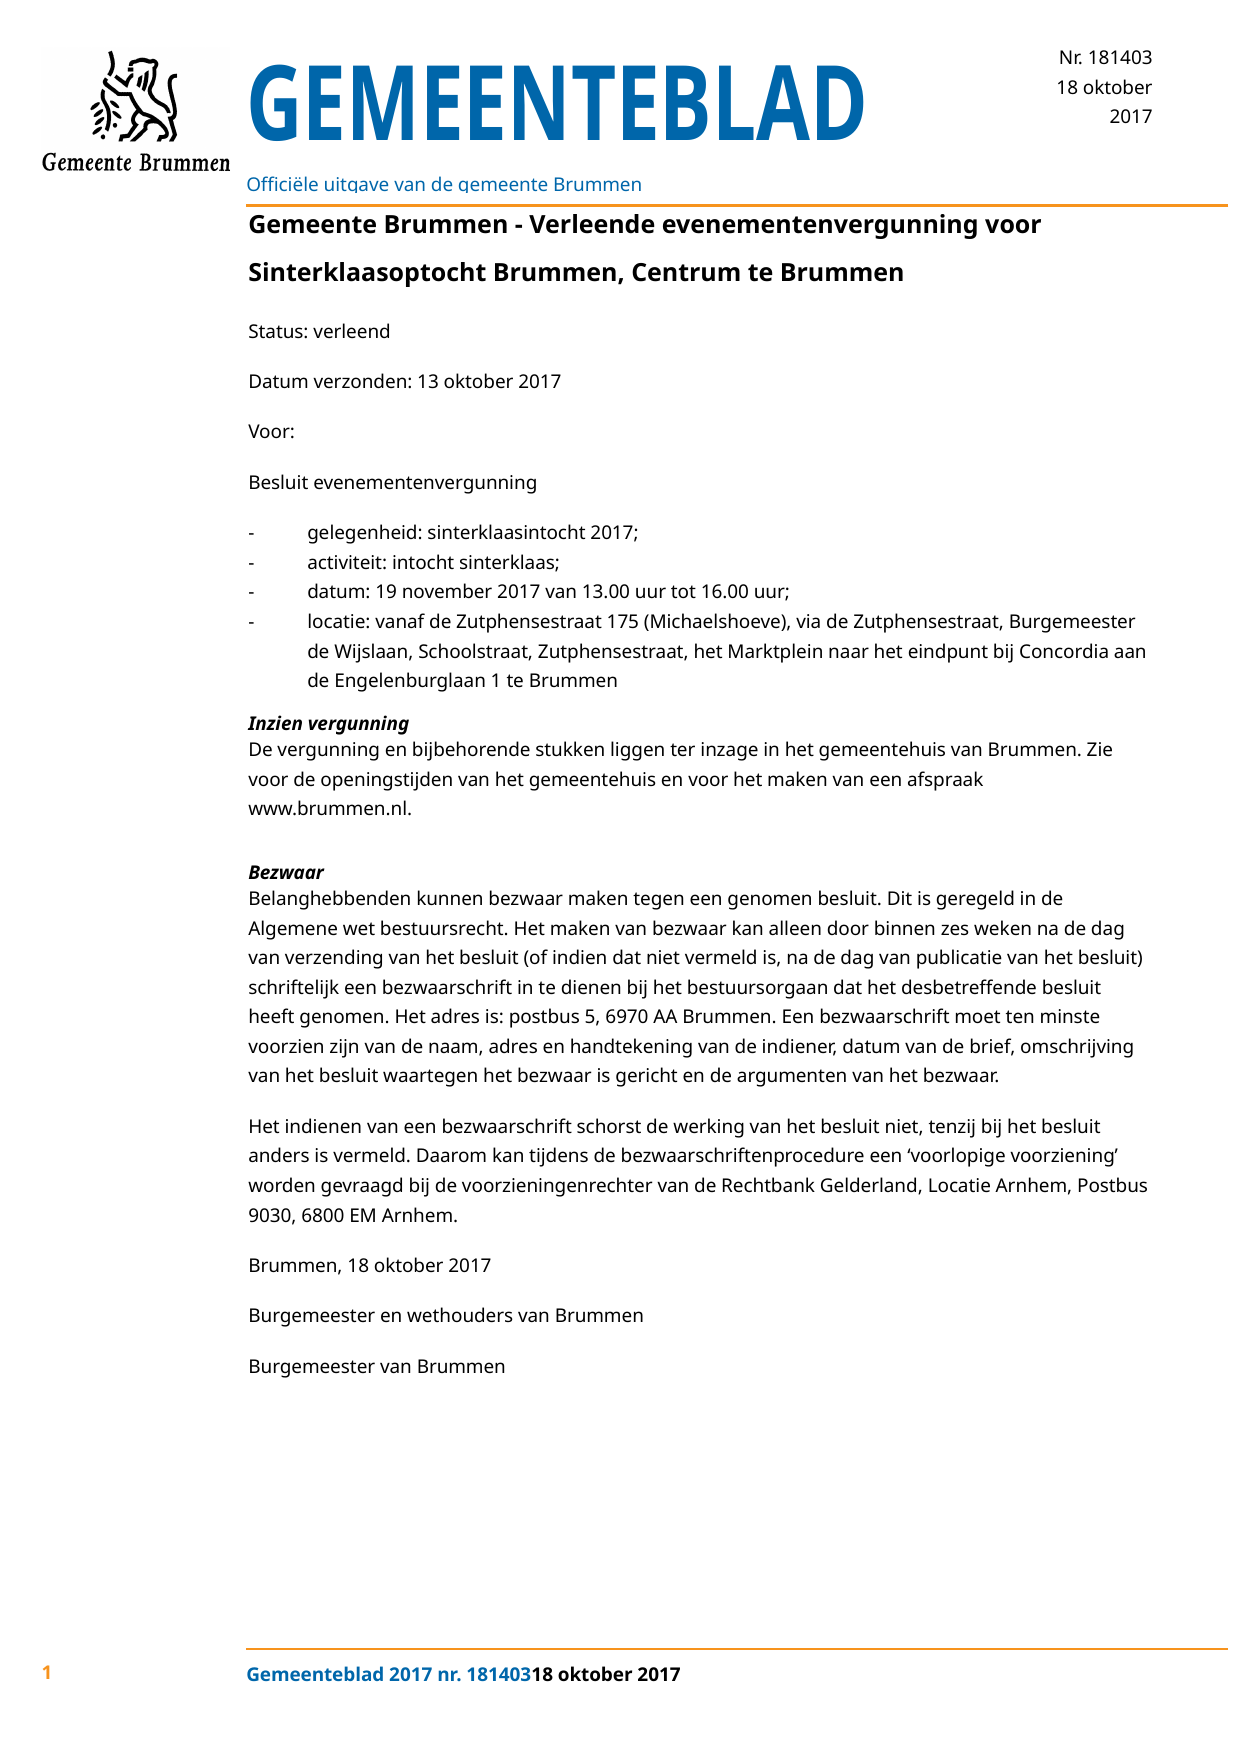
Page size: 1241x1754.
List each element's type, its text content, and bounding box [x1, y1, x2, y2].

list datum: 19 november 2017 van 13.00 uur tot 16.00 uur; [248, 579, 1152, 604]
text Status: verleend [248, 318, 1152, 344]
text Voor: [248, 419, 1152, 444]
text Bezwaar [248, 859, 1152, 885]
list gelegenheid: sinterklaasintocht 2017; [248, 519, 1152, 545]
text De vergunning en bijbehorende stukken liggen ter inzage in het gemeentehuis van Brummen. Zie voor de openingstijden van het gemeentehuis en voor het maken van een afspraak www.brummen.nl. [248, 736, 1152, 821]
text Burgemeester en wethouders van Brummen [248, 1303, 1152, 1328]
list locatie: vanaf de Zutphensestraat 175 (Michaelshoeve), via de Zutphensestraat, Burgemeester de Wijslaan, Schoolstraat, Zutphensestraat, het Marktplein naar het eindpunt bij Concordia aan de Engelenburglaan 1 te Brummen [248, 608, 1152, 693]
text Belanghebbenden kunnen bezwaar maken tegen een genomen besluit. Dit is geregeld in de Algemene wet bestuursrecht. Het maken van bezwaar kan alleen door binnen zes weken na de dag van verzending van het besluit (of indien dat niet vermeld is, na de dag van publicatie van het besluit) schriftelijk een bezwaarschrift in te dienen bij het bestuursorgaan dat het desbetreffende besluit heeft genomen. Het adres is: postbus 5, 6970 AA Brummen. Een bezwaarschrift moet ten minste voorzien zijn van de naam, adres en handtekening van de indiener, datum van de brief, omschrijving van het besluit waartegen het bezwaar is gericht en de argumenten van het bezwaar. [248, 885, 1152, 1088]
text Burgemeester van Brummen [248, 1353, 1152, 1379]
text Besluit evenementenvergunning [248, 469, 1152, 495]
list activiteit: intocht sinterklaas; [248, 549, 1152, 575]
picture [41, 47, 231, 172]
text Gemeente Brummen - Verleende evenementenvergunning voor Sinterklaasoptocht Brummen, Centrum te Brummen [248, 207, 1152, 288]
text Brummen, 18 oktober 2017 [248, 1252, 1152, 1278]
text Datum verzonden: 13 oktober 2017 [248, 368, 1152, 394]
text Inzien vergunning [248, 711, 1152, 736]
text Het indienen van een bezwaarschrift schorst de werking van het besluit niet, tenzij bij het besluit anders is vermeld. Daarom kan tijdens de bezwaarschriftenprocedure een ‘voorlopige voorziening’ worden gevraagd bij de voorzieningenrechter van de Rechtbank Gelderland, Locatie Arnhem, Postbus 9030, 6800 EM Arnhem. [248, 1113, 1152, 1228]
